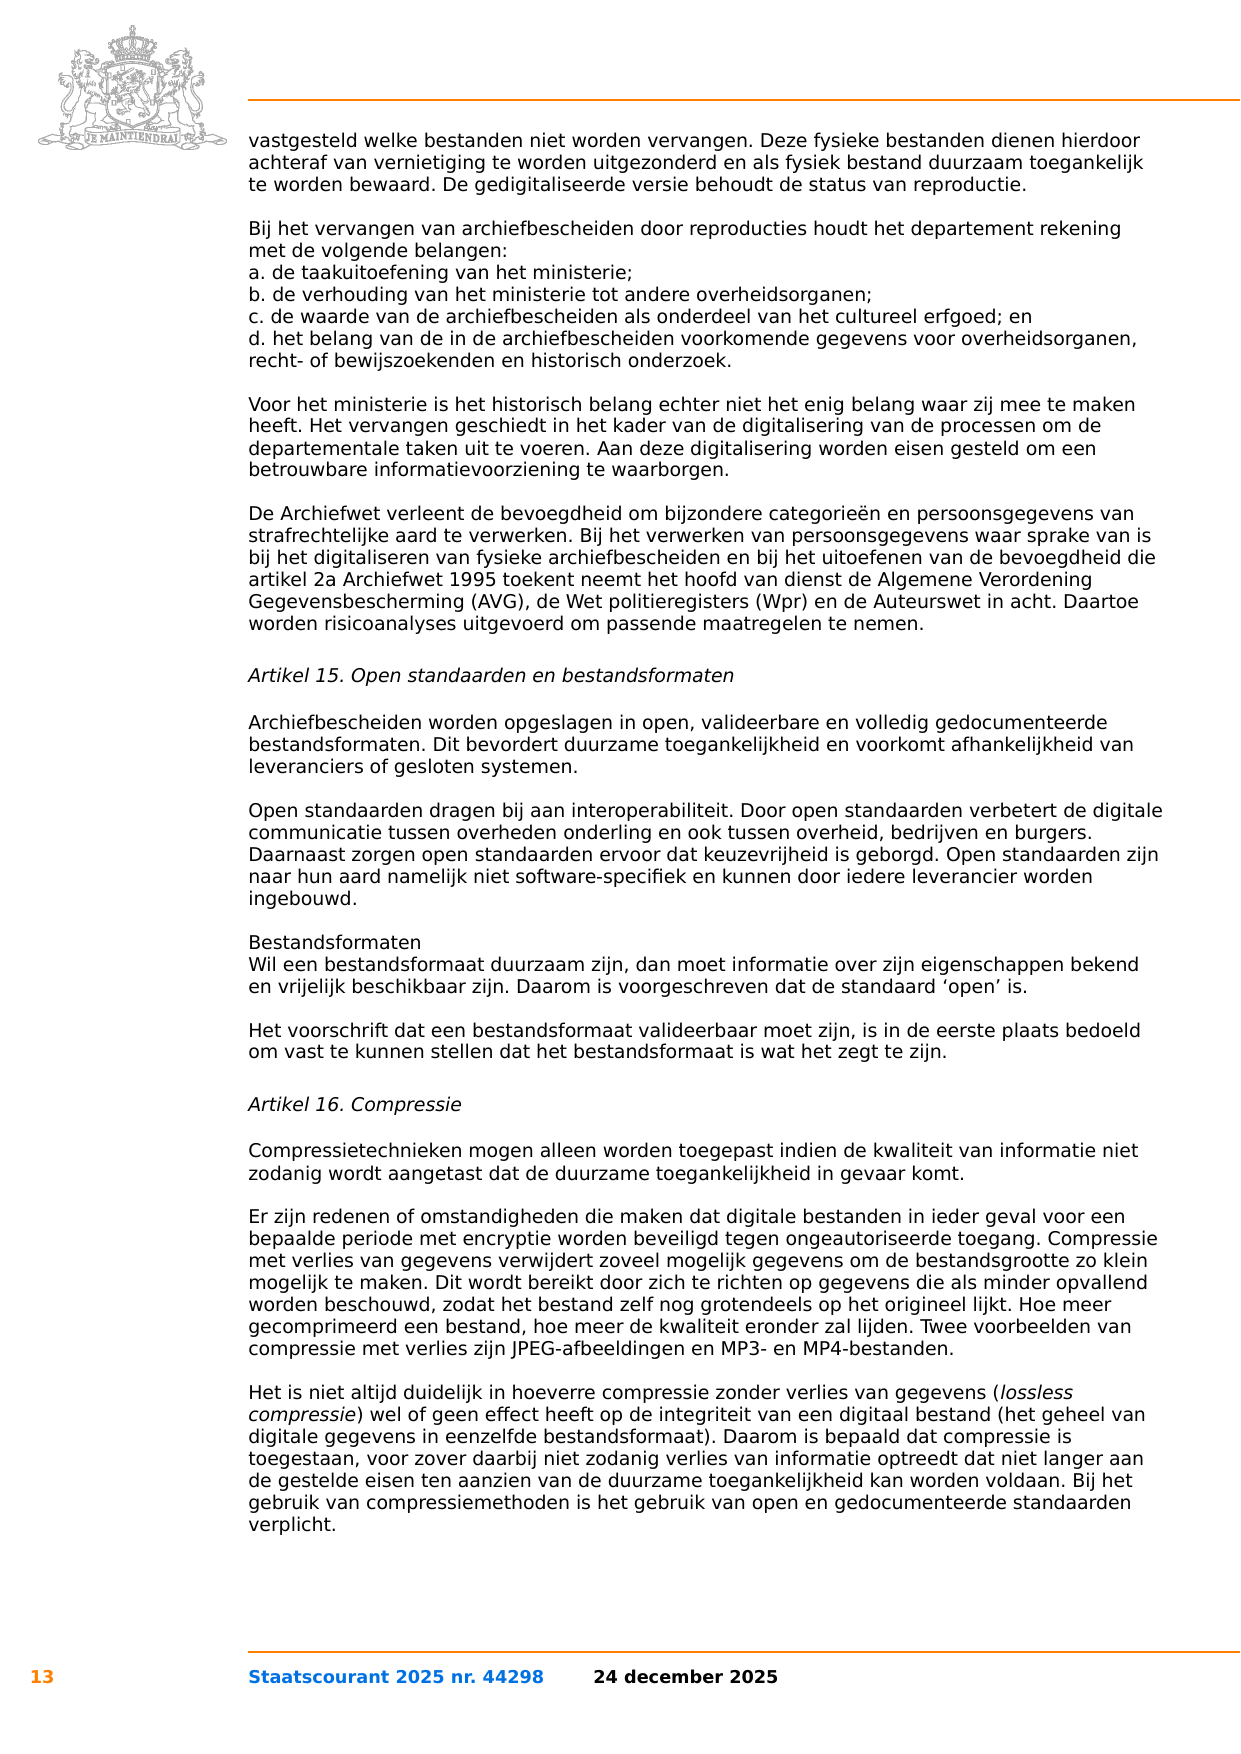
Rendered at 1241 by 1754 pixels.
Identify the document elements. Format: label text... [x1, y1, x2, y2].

text Open standaarden dragen bij aan interoperabiliteit. Door open standaarden verbetert de digitale communicatie tussen overheden onderling en ook tussen overheid, bedrijven en burgers. Daarnaast zorgen open standaarden ervoor dat keuzevrijheid is geborgd. Open standaarden zijn naar hun aard namelijk niet software-specifiek en kunnen door iedere leverancier worden ingebouwd. [248, 800, 1163, 910]
text Compressietechnieken mogen alleen worden toegepast indien de kwaliteit van informatie niet zodanig wordt aangetast dat de duurzame toegankelijkheid in gevaar komt. [248, 1140, 1163, 1184]
subtitle Artikel 16. Compressie [248, 1093, 1163, 1115]
text d. het belang van de in de archiefbescheiden voorkomende gegevens voor overheidsorganen, recht- of bewijszoekenden en historisch onderzoek. [248, 328, 1163, 372]
text Het is niet altijd duidelijk in hoeverre compressie zonder verlies van gegevens (lossless compressie) wel of geen effect heeft op de integriteit van een digitaal bestand (het geheel van digitale gegevens in eenzelfde bestandsformaat). Daarom is bepaald dat compressie is toegestaan, voor zover daarbij niet zodanig verlies van informatie optreedt dat niet langer aan de gestelde eisen ten aanzien van de duurzame toegankelijkheid kan worden voldaan. Bij het gebruik van compressiemethoden is het gebruik van open en gedocumenteerde standaarden verplicht. [248, 1382, 1163, 1536]
text Voor het ministerie is het historisch belang echter niet het enig belang waar zij mee te maken heeft. Het vervangen geschiedt in het kader van de digitalisering van de processen om de departementale taken uit te voeren. Aan deze digitalisering worden eisen gesteld om een betrouwbare informatievoorziening te waarborgen. [248, 393, 1163, 481]
text Bij het vervangen van archiefbescheiden door reproducties houdt het departement rekening met de volgende belangen: [248, 218, 1163, 262]
text Wil een bestandsformaat duurzaam zijn, dan moet informatie over zijn eigenschappen bekend en vrijelijk beschikbaar zijn. Daarom is voorgeschreven dat de standaard ‘open’ is. [248, 954, 1163, 998]
text Er zijn redenen of omstandigheden die maken dat digitale bestanden in ieder geval voor een bepaalde periode met encryptie worden beveiligd tegen ongeautoriseerde toegang. Compressie met verlies van gegevens verwijdert zoveel mogelijk gegevens om de bestandsgrootte zo klein mogelijk te maken. Dit wordt bereikt door zich te richten op gegevens die als minder opvallend worden beschouwd, zodat het bestand zelf nog grotendeels op het origineel lijkt. Hoe meer gecomprimeerd een bestand, hoe meer de kwaliteit eronder zal lijden. Twee voorbeelden van compressie met verlies zijn JPEG-afbeeldingen en MP3- en MP4-bestanden. [248, 1206, 1163, 1360]
text Archiefbescheiden worden opgeslagen in open, valideerbare en volledig gedocumenteerde bestandsformaten. Dit bevordert duurzame toegankelijkheid en voorkomt afhankelijkheid van leveranciers of gesloten systemen. [248, 712, 1163, 778]
text c. de waarde van de archiefbescheiden als onderdeel van het cultureel erfgoed; en [248, 306, 1163, 328]
text De Archiefwet verleent de bevoegdheid om bijzondere categorieën en persoonsgegevens van strafrechtelijke aard te verwerken. Bij het verwerken van persoonsgegevens waar sprake van is bij het digitaliseren van fysieke archiefbescheiden en bij het uitoefenen van de bevoegdheid die artikel 2a Archiefwet 1995 toekent neemt het hoofd van dienst de Algemene Verordening Gegevensbescherming (AVG), de Wet politieregisters (Wpr) en de Auteurswet in acht. Daartoe worden risicoanalyses uitgevoerd om passende maatregelen te nemen. [248, 503, 1163, 635]
text vastgesteld welke bestanden niet worden vervangen. Deze fysieke bestanden dienen hierdoor achteraf van vernietiging te worden uitgezonderd en als fysiek bestand duurzaam toegankelijk te worden bewaard. De gedigitaliseerde versie behoudt de status van reproductie. [248, 130, 1163, 196]
subtitle Artikel 15. Open standaarden en bestandsformaten [248, 665, 1163, 687]
text Het voorschrift dat een bestandsformaat valideerbaar moet zijn, is in de eerste plaats bedoeld om vast te kunnen stellen dat het bestandsformaat is wat het zegt te zijn. [248, 1019, 1163, 1063]
text Bestandsformaten [248, 932, 1163, 954]
text a. de taakuitoefening van het ministerie; [248, 262, 1163, 284]
picture [38, 25, 227, 150]
text b. de verhouding van het ministerie tot andere overheidsorganen; [248, 284, 1163, 306]
